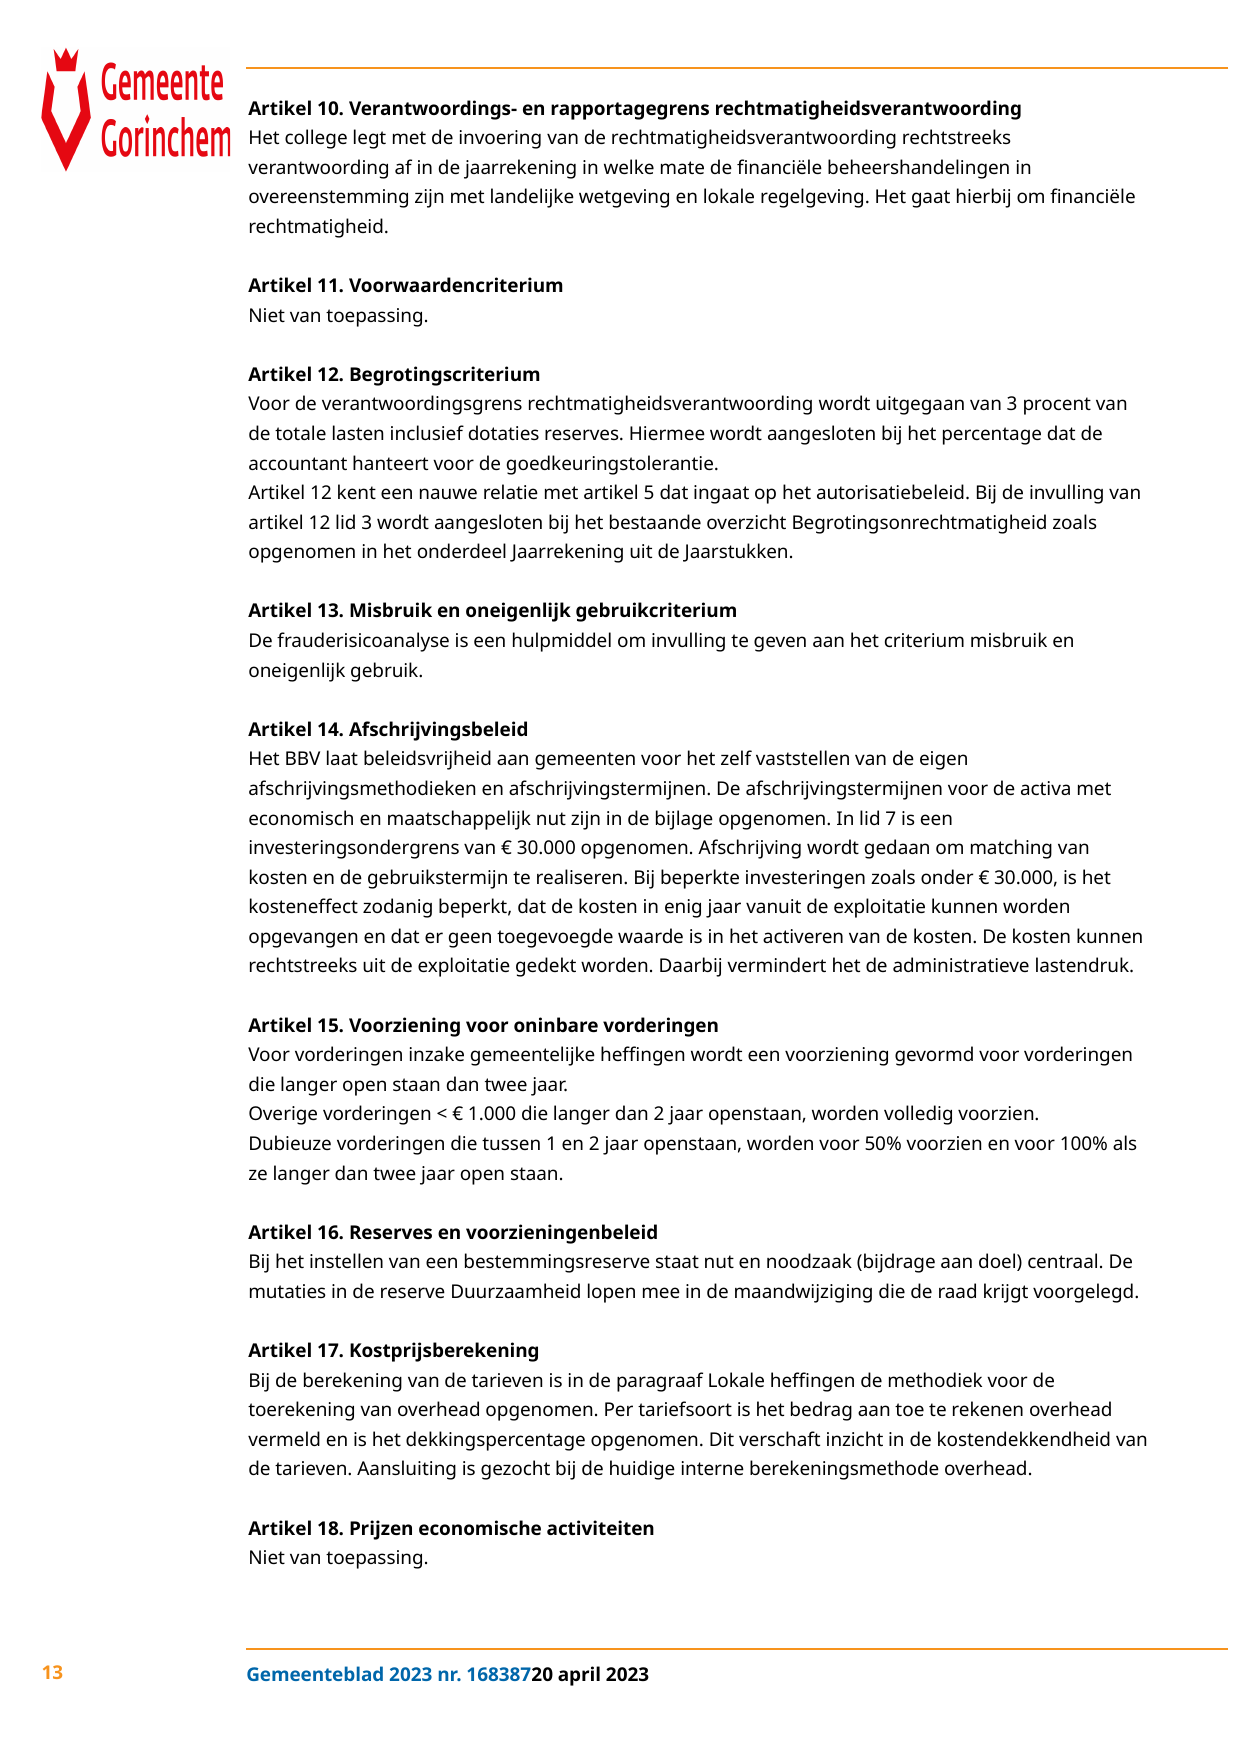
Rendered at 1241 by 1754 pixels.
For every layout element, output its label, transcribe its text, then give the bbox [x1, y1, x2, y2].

text Bij het instellen van een bestemmingsreserve staat nut en noodzaak (bijdrage aan doel) centraal. De mutaties in de reserve Duurzaamheid lopen mee in de maandwijziging die de raad krijgt voorgelegd. [248, 1248, 1152, 1304]
text Artikel 12. Begrotingscriterium [248, 361, 1152, 387]
text Het BBV laat beleidsvrijheid aan gemeenten voor het zelf vaststellen van de eigen afschrijvingsmethodieken en afschrijvingstermijnen. De afschrijvingstermijnen voor de activa met economisch en maatschappelijk nut zijn in de bijlage opgenomen. In lid 7 is een investeringsondergrens van € 30.000 opgenomen. Afschrijving wordt gedaan om matching van kosten en de gebruikstermijn te realiseren. Bij beperkte investeringen zoals onder € 30.000, is het kosteneffect zodanig beperkt, dat de kosten in enig jaar vanuit de exploitatie kunnen worden opgevangen en dat er geen toegevoegde waarde is in het activeren van de kosten. De kosten kunnen rechtstreeks uit de exploitatie gedekt worden. Daarbij vermindert het de administratieve lastendruk. [248, 746, 1152, 978]
text Artikel 15. Voorziening voor oninbare vorderingen [248, 1012, 1152, 1038]
text Niet van toepassing. [248, 302, 1152, 328]
text Artikel 14. Afschrijvingsbeleid [248, 716, 1152, 742]
text Overige vorderingen < € 1.000 die langer dan 2 jaar openstaan, worden volledig voorzien. [248, 1101, 1152, 1126]
text De frauderisicoanalyse is een hulpmiddel om invulling te geven aan het criterium misbruik en oneigenlijk gebruik. [248, 627, 1152, 683]
text Dubieuze vorderingen die tussen 1 en 2 jaar openstaan, worden voor 50% voorzien en voor 100% als ze langer dan twee jaar open staan. [248, 1130, 1152, 1186]
text Voor de verantwoordingsgrens rechtmatigheidsverantwoording wordt uitgegaan van 3 procent van de totale lasten inclusief dotaties reserves. Hiermee wordt aangesloten bij het percentage dat de accountant hanteert voor de goedkeuringstolerantie. [248, 391, 1152, 476]
text Artikel 10. Verantwoordings- en rapportagegrens rechtmatigheidsverantwoording [248, 95, 1152, 121]
text Artikel 11. Voorwaardencriterium [248, 272, 1152, 298]
text Artikel 17. Kostprijsberekening [248, 1337, 1152, 1363]
text Artikel 12 kent een nauwe relatie met artikel 5 dat ingaat op het autorisatiebeleid. Bij de invulling van artikel 12 lid 3 wordt aangesloten bij het bestaande overzicht Begrotingsonrechtmatigheid zoals opgenomen in het onderdeel Jaarrekening uit de Jaarstukken. [248, 479, 1152, 564]
text Het college legt met de invoering van de rechtmatigheidsverantwoording rechtstreeks verantwoording af in de jaarrekening in welke mate de financiële beheershandelingen in overeenstemming zijn met landelijke wetgeving en lokale regelgeving. Het gaat hierbij om financiële rechtmatigheid. [248, 124, 1152, 239]
text Niet van toepassing. [248, 1544, 1152, 1570]
text Artikel 18. Prijzen economische activiteiten [248, 1515, 1152, 1541]
text Artikel 16. Reserves en voorzieningenbeleid [248, 1219, 1152, 1245]
text Artikel 13. Misbruik en oneigenlijk gebruikcriterium [248, 598, 1152, 623]
picture [41, 47, 231, 172]
text Bij de berekening van de tarieven is in de paragraaf Lokale heffingen de methodiek voor de toerekening van overhead opgenomen. Per tariefsoort is het bedrag aan toe te rekenen overhead vermeld en is het dekkingspercentage opgenomen. Dit verschaft inzicht in de kostendekkendheid van de tarieven. Aansluiting is gezocht bij de huidige interne berekeningsmethode overhead. [248, 1367, 1152, 1481]
text Voor vorderingen inzake gemeentelijke heffingen wordt een voorziening gevormd voor vorderingen die langer open staan dan twee jaar. [248, 1041, 1152, 1097]
